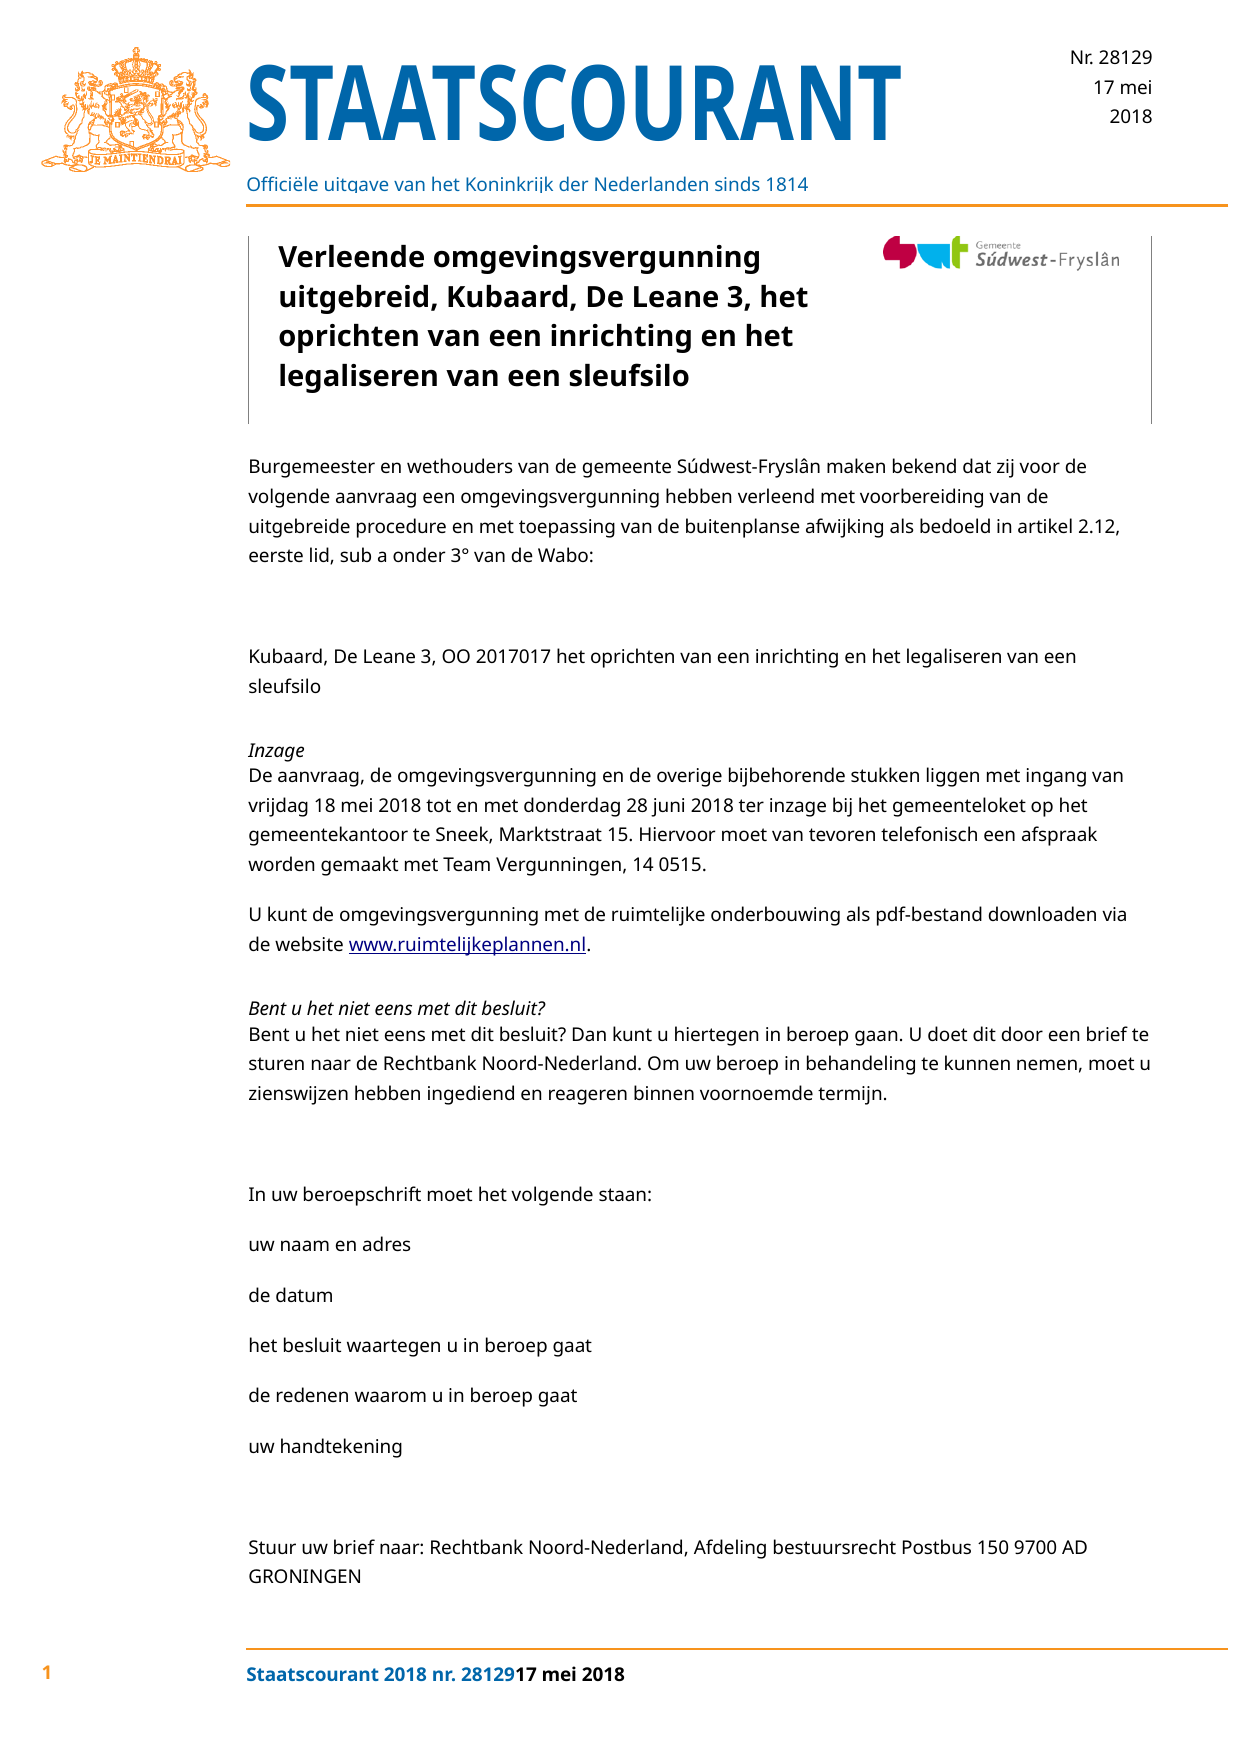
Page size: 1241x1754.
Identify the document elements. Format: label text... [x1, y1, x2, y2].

text de datum [248, 1282, 1152, 1307]
text Bent u het niet eens met dit besluit? Dan kunt u hiertegen in beroep gaan. U doet dit door een brief te sturen naar de Rechtbank Noord-Nederland. Om uw beroep in behandeling te kunnen nemen, moet u zienswijzen hebben ingediend en reageren binnen voornoemde termijn. [248, 1021, 1152, 1106]
picture [882, 236, 1119, 272]
text Burgemeester en wethouders van de gemeente Súdwest-Fryslân maken bekend dat zij voor de volgende aanvraag een omgevingsvergunning hebben verleend met voorbereiding van de uitgebreide procedure en met toepassing van de buitenplanse afwijking als bedoeld in artikel 2.12, eerste lid, sub a onder 3° van de Wabo: [248, 454, 1152, 568]
table_header [850, 236, 1151, 424]
text Stuur uw brief naar: Rechtbank Noord-Nederland, Afdeling bestuursrecht Postbus 150 9700 AD GRONINGEN [248, 1534, 1152, 1589]
table_header Verleende omgevingsvergunning uitgebreid, Kubaard, De Leane 3, het oprichten van een inrichting en het legaliseren van een sleufsilo [249, 236, 850, 424]
text uw handtekening [248, 1433, 1152, 1459]
text het besluit waartegen u in beroep gaat [248, 1332, 1152, 1358]
text Bent u het niet eens met dit besluit? [248, 995, 1152, 1021]
text uw naam en adres [248, 1231, 1152, 1257]
text In uw beroepschrift moet het volgende staan: [248, 1181, 1152, 1207]
text de redenen waarom u in beroep gaat [248, 1383, 1152, 1408]
text Kubaard, De Leane 3, OO 2017017 het oprichten van een inrichting en het legaliseren van een sleufsilo [248, 643, 1152, 698]
text De aanvraag, de omgevingsvergunning en de overige bijbehorende stukken liggen met ingang van vrijdag 18 mei 2018 tot en met donderdag 28 juni 2018 ter inzage bij het gemeenteloket op het gemeentekantoor te Sneek, Marktstraat 15. Hiervoor moet van tevoren telefonisch een afspraak worden gemaakt met Team Vergunningen, 14 0515. [248, 762, 1152, 877]
picture [41, 47, 231, 172]
text Inzage [248, 737, 1152, 762]
text U kunt de omgevingsvergunning met de ruimtelijke onderbouwing als pdf-bestand downloaden via de website www.ruimtelijkeplannen.nl. [248, 902, 1152, 957]
